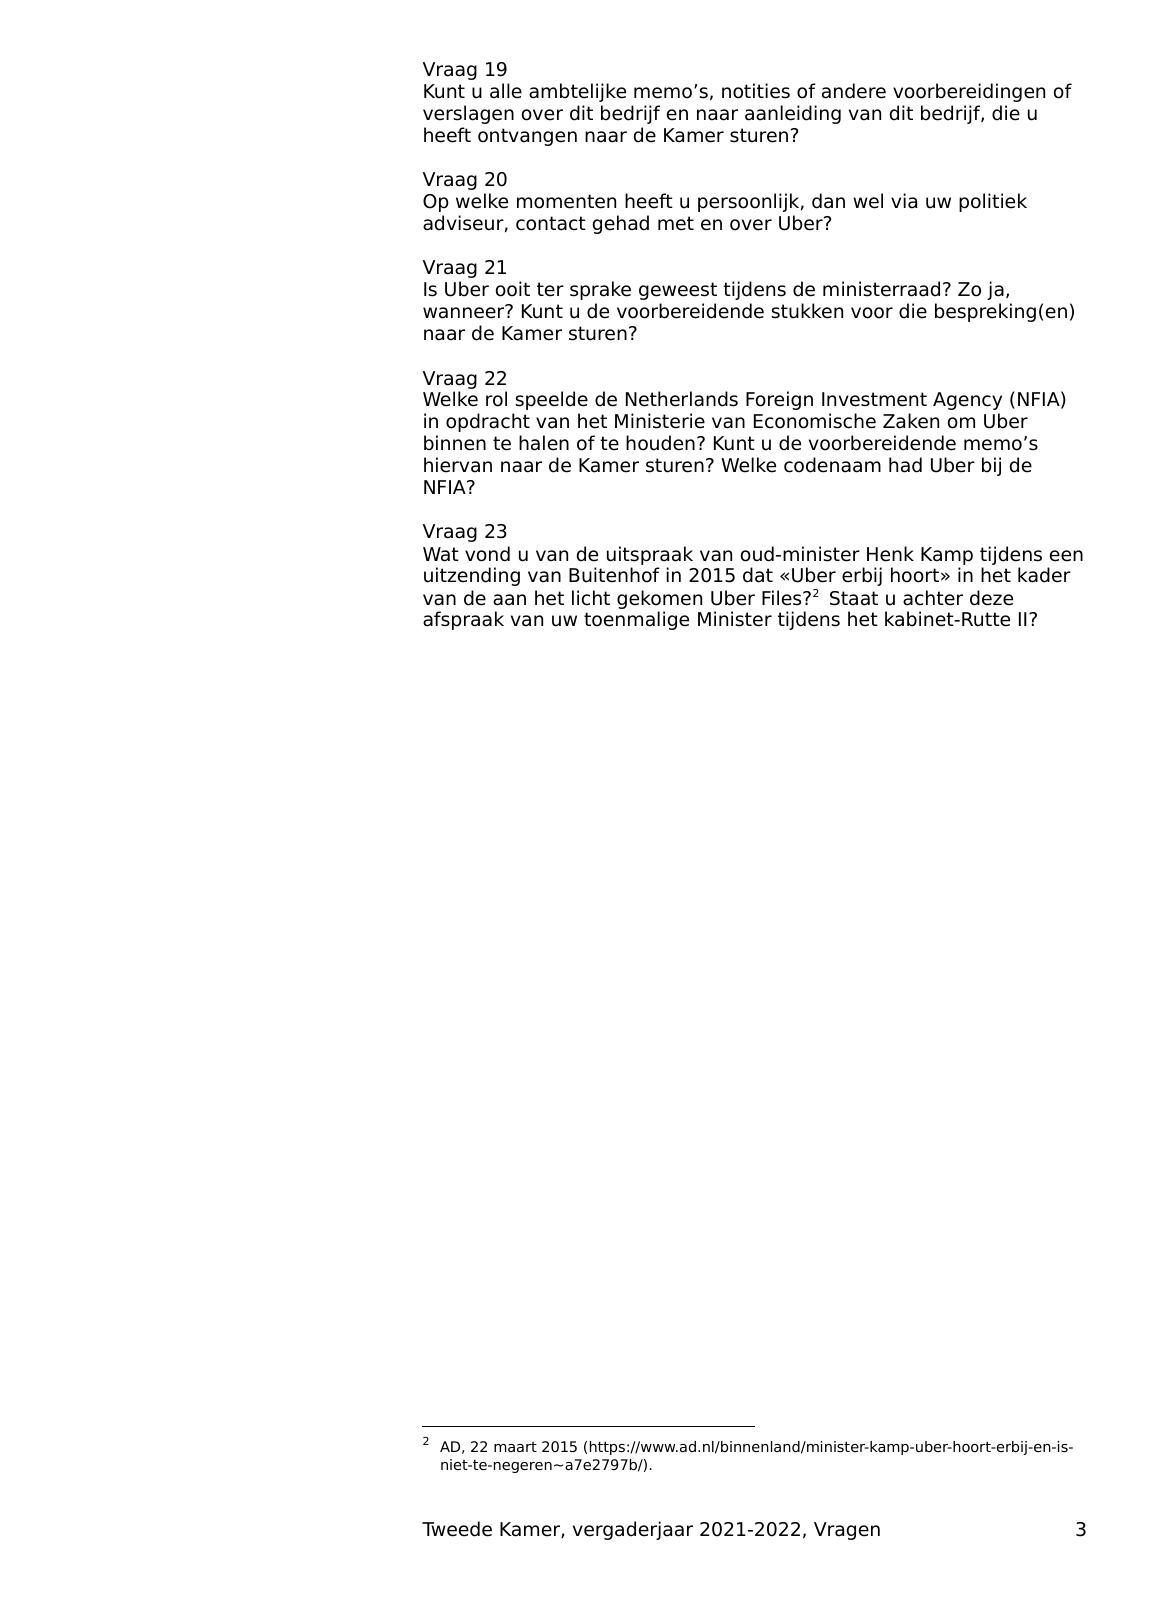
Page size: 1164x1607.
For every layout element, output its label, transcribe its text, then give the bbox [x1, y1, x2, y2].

text Vraag 22 [422, 367, 1087, 389]
text Vraag 19 [422, 59, 1087, 81]
text Vraag 21 [422, 257, 1087, 279]
text Welke rol speelde de Netherlands Foreign Investment Agency (NFIA) in opdracht van het Ministerie van Economische Zaken om Uber binnen te halen of te houden? Kunt u de voorbereidende memo’s hiervan naar de Kamer sturen? Welke codenaam had Uber bij de NFIA? [422, 389, 1087, 499]
text Kunt u alle ambtelijke memo’s, notities of andere voorbereidingen of verslagen over dit bedrijf en naar aanleiding van dit bedrijf, die u heeft ontvangen naar de Kamer sturen? [422, 81, 1087, 147]
text AD, 22 maart 2015 (https://www.ad.nl/binnenland/minister-kamp-uber-hoort-erbij-en-is-niet-te-negeren~a7e2797b/). [422, 1435, 1087, 1474]
text Wat vond u van de uitspraak van oud-minister Henk Kamp tijdens een uitzending van Buitenhof in 2015 dat «Uber erbij hoort» in het kader van de aan het licht gekomen Uber Files? Staat u achter deze afspraak van uw toenmalige Minister tijdens het kabinet-Rutte II? [422, 543, 1087, 631]
text Vraag 23 [422, 521, 1087, 543]
text Is Uber ooit ter sprake geweest tijdens de ministerraad? Zo ja, wanneer? Kunt u de voorbereidende stukken voor die bespreking(en) naar de Kamer sturen? [422, 279, 1087, 345]
text Op welke momenten heeft u persoonlijk, dan wel via uw politiek adviseur, contact gehad met en over Uber? [422, 191, 1087, 235]
text Vraag 20 [422, 169, 1087, 191]
